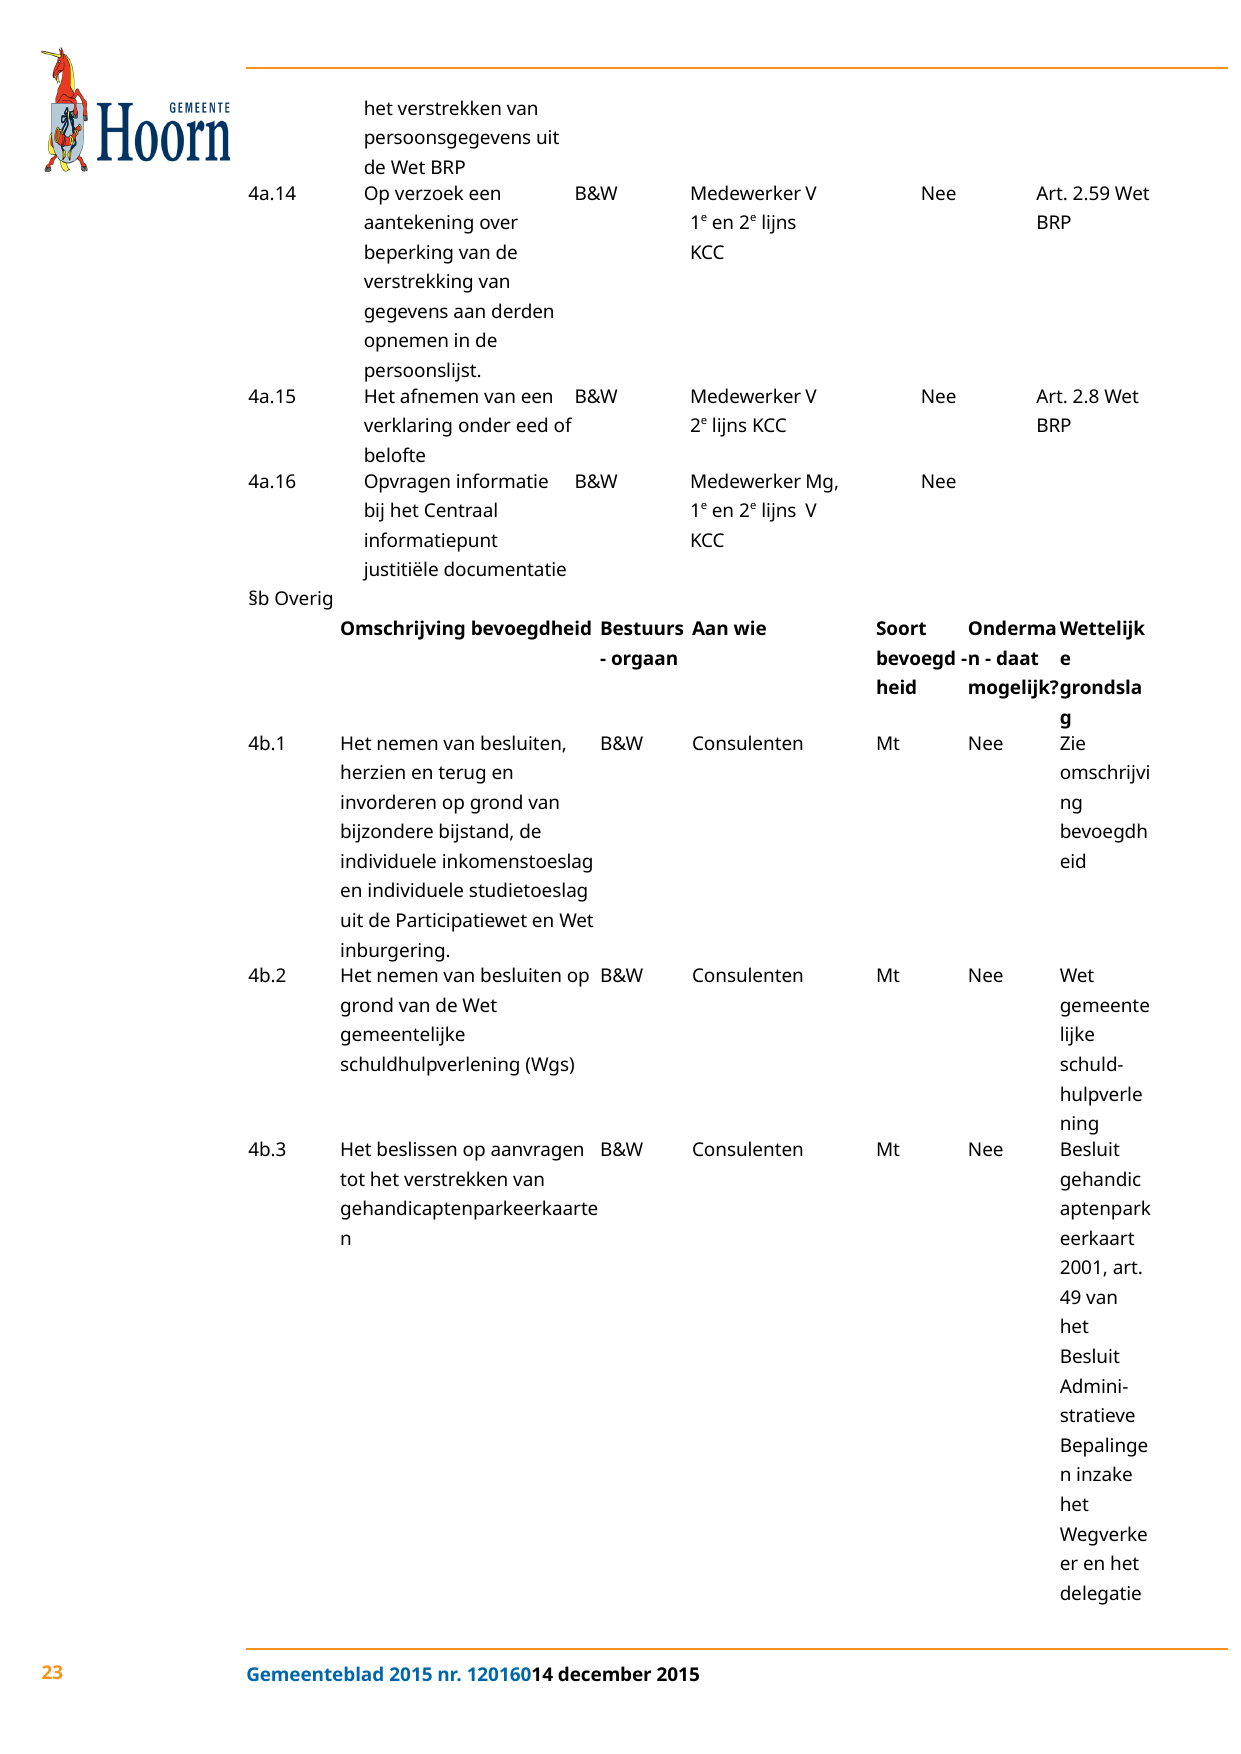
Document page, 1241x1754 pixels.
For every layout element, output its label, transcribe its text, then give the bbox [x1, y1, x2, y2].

table_cell B&W [574, 180, 690, 383]
table_cell [921, 95, 1036, 180]
table_cell 4a.14 [248, 180, 363, 383]
table_header Soort bevoegd - heid [876, 615, 968, 730]
table_cell B&W [600, 1136, 692, 1606]
table_cell Op verzoek een aantekening over beperking van de verstrekking van gegevens aan derden opnemen in de persoonslijst. [364, 180, 574, 383]
table_cell [1036, 95, 1152, 180]
table_cell Het nemen van besluiten, herzien en terug en invorderen op grond van bijzondere bijstand, de individuele inkomenstoeslag en individuele studietoeslag uit de Participatiewet en Wet inburgering. [340, 730, 600, 962]
text §b Overig [248, 586, 1152, 611]
table_cell Zie omschrijving bevoegdheid [1060, 730, 1152, 962]
table_cell Nee [968, 963, 1059, 1136]
table_cell Art. 2.8 Wet BRP [1036, 383, 1152, 468]
table_cell [690, 95, 805, 180]
table_cell B&W [600, 963, 692, 1136]
table_cell Consulenten [692, 1136, 876, 1606]
table_cell Besluit gehandicaptenparkeerkaart 2001, art. 49 van het Besluit Admini-stratieve Bepalingen inzake het Wegverkeer en het delegatie [1060, 1136, 1152, 1606]
table_cell B&W [574, 383, 690, 468]
table_cell V [805, 180, 921, 383]
table_cell [805, 95, 921, 180]
table_cell 4b.3 [248, 1136, 340, 1606]
table_cell Het afnemen van een verklaring onder eed of belofte [364, 383, 574, 468]
table_cell Nee [921, 383, 1036, 468]
table_cell [248, 95, 363, 180]
table_cell Nee [968, 730, 1059, 962]
table_cell Nee [968, 1136, 1059, 1606]
table_cell Het nemen van besluiten op grond van de Wet gemeentelijke schuldhulpverlening (Wgs) [340, 963, 600, 1136]
table_cell Medewerker 2e lijns KCC [690, 383, 805, 468]
table_cell Consulenten [692, 963, 876, 1136]
table_cell Consulenten [692, 730, 876, 962]
table_cell 4b.1 [248, 730, 340, 962]
table_cell Opvragen informatie bij het Centraal informatiepunt justitiële documentatie [364, 468, 574, 582]
table_header Omschrijving bevoegdheid [340, 615, 600, 730]
table_cell Mt [876, 730, 968, 962]
table_cell 4a.15 [248, 383, 363, 468]
table_cell Nee [921, 180, 1036, 383]
table_cell B&W [600, 730, 692, 962]
table_cell Mt [876, 1136, 968, 1606]
table_cell Wet gemeentelijke schuld-hulpverlening [1060, 963, 1152, 1136]
table_header Bestuurs - orgaan [600, 615, 692, 730]
table_cell Het beslissen op aanvragen tot het verstrekken van gehandicaptenparkeerkaarten [340, 1136, 600, 1606]
table_cell Mg, V [805, 468, 921, 582]
table_cell [574, 95, 690, 180]
table_cell Medewerker 1e en 2e lijns KCC [690, 468, 805, 582]
table_cell Art. 2.59 Wet BRP [1036, 180, 1152, 383]
table_cell Nee [921, 468, 1036, 582]
table_cell [1036, 468, 1152, 582]
table_header Wettelijke grondslag [1060, 615, 1152, 730]
table_cell 4b.2 [248, 963, 340, 1136]
table_header Onderman - daat mogelijk? [968, 615, 1059, 730]
table_cell V [805, 383, 921, 468]
picture [41, 47, 231, 172]
table_header [248, 615, 340, 730]
table_cell Medewerker 1e en 2e lijns KCC [690, 180, 805, 383]
table_cell B&W [574, 468, 690, 582]
table_cell 4a.16 [248, 468, 363, 582]
table_header Aan wie [692, 615, 876, 730]
table_cell Mt [876, 963, 968, 1136]
table_cell het verstrekken van persoonsgegevens uit de Wet BRP [364, 95, 574, 180]
